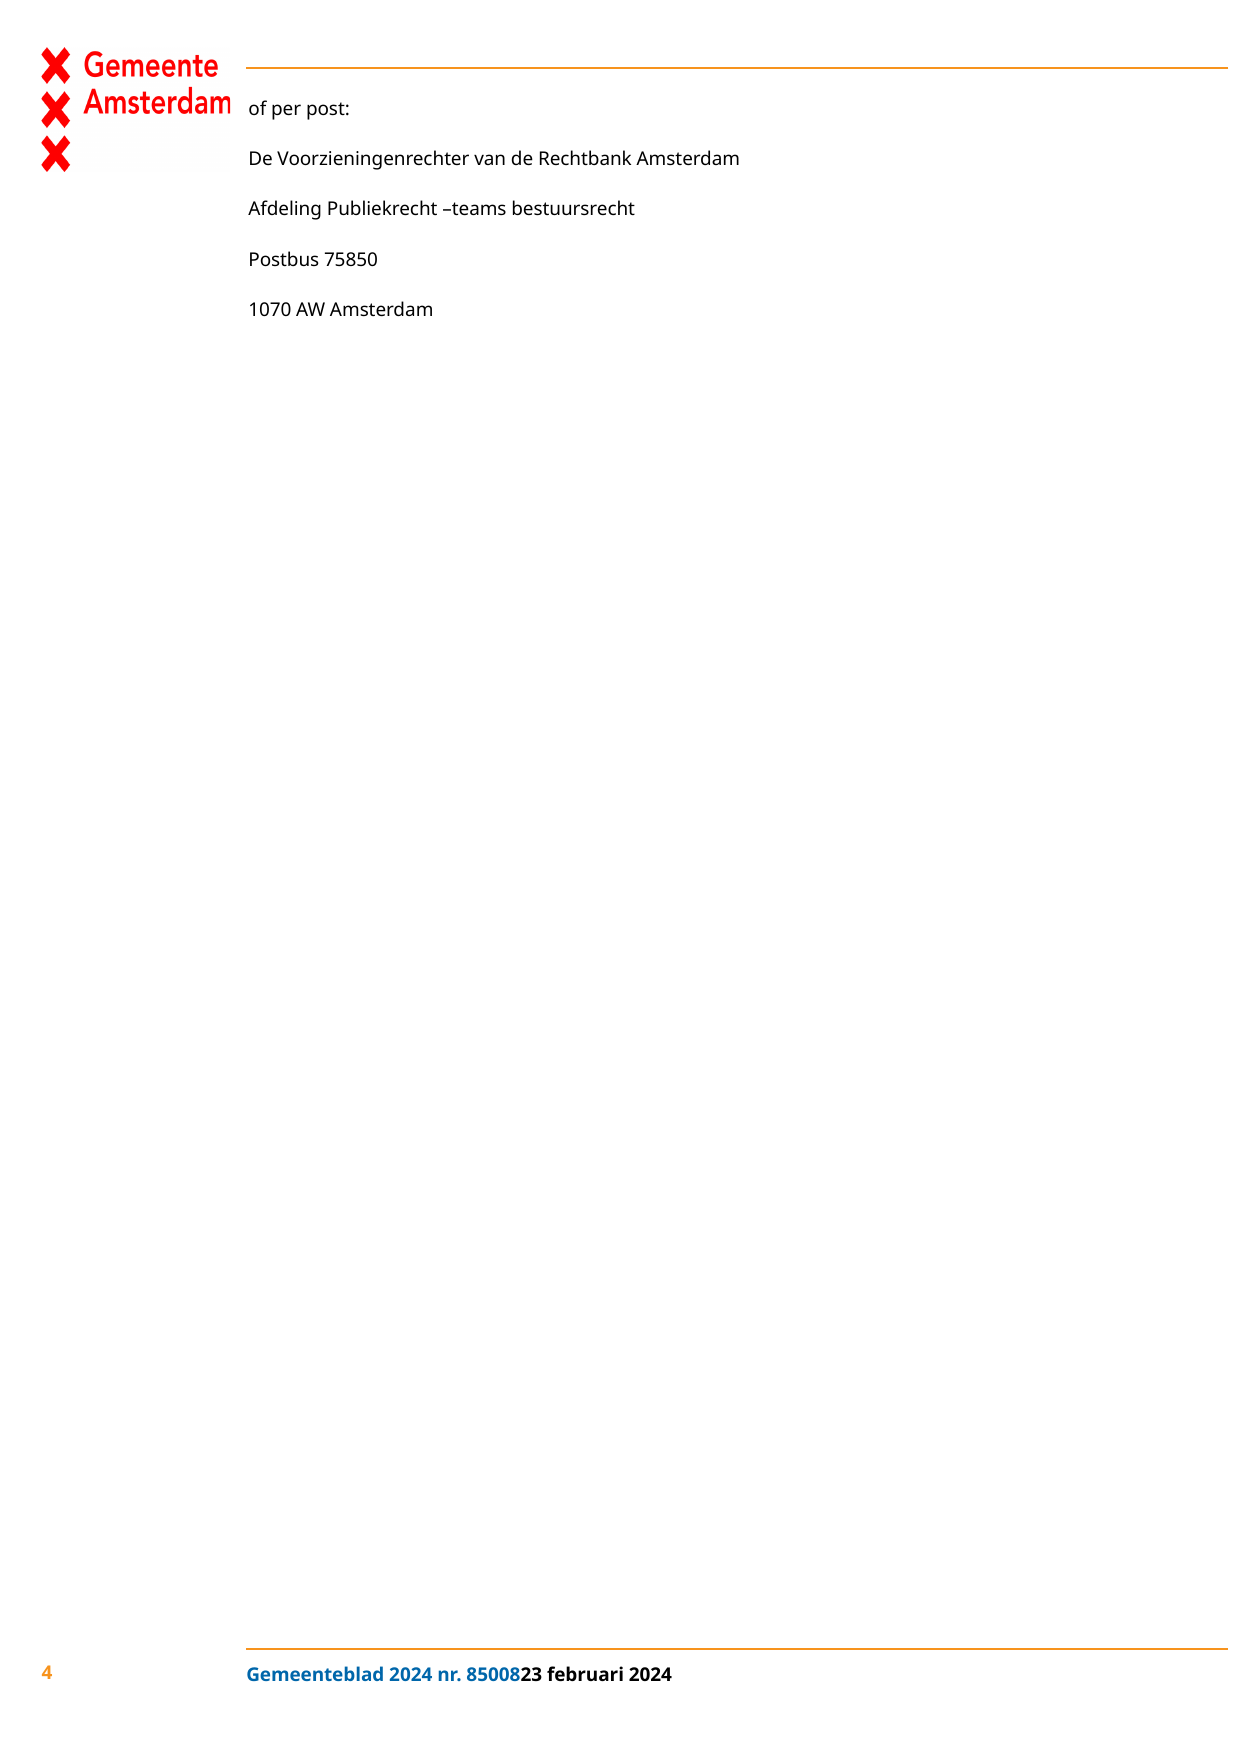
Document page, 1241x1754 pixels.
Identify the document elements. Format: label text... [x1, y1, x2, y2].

text of per post: [248, 95, 1152, 121]
text De Voorzieningenrechter van de Rechtbank Amsterdam [248, 145, 1152, 171]
text Afdeling Publiekrecht –teams bestuursrecht [248, 196, 1152, 221]
text 1070 AW Amsterdam [248, 296, 1152, 322]
picture [41, 47, 231, 172]
text Postbus 75850 [248, 246, 1152, 272]
